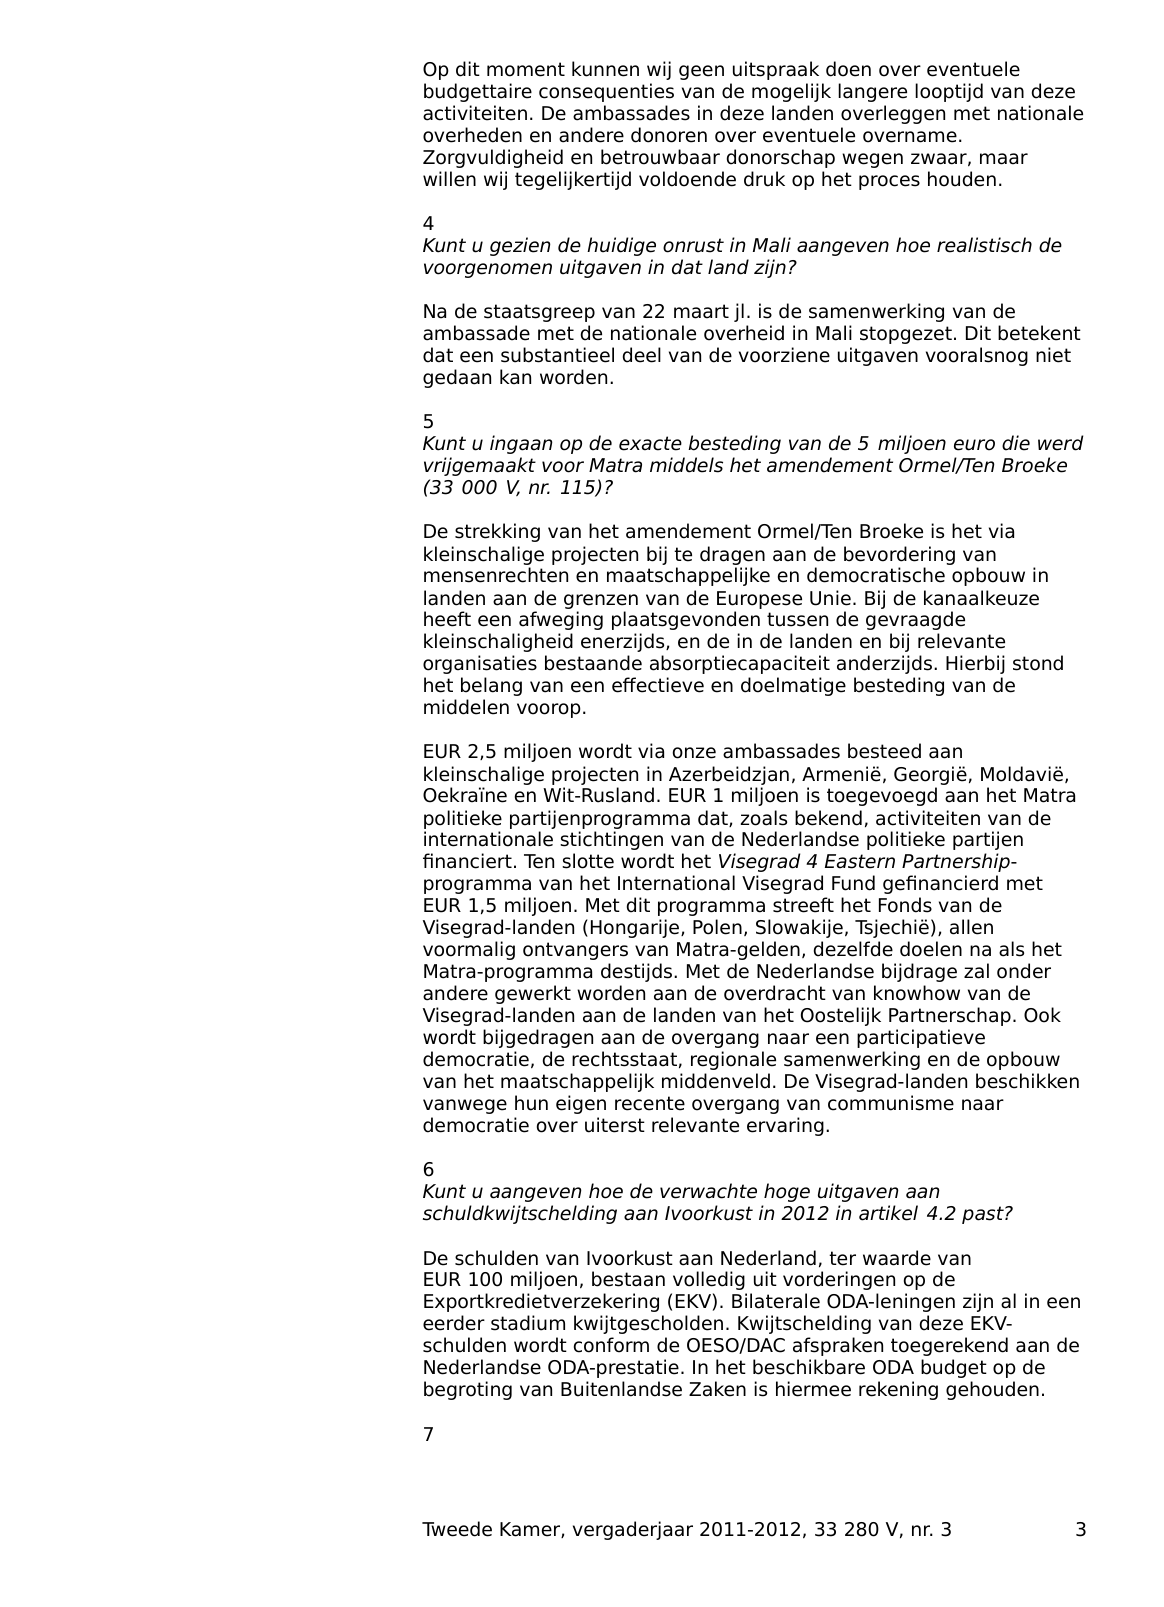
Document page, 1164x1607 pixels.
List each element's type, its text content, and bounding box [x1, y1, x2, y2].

text 7 [422, 1423, 1087, 1445]
text Kunt u ingaan op de exacte besteding van de 5 miljoen euro die werd vrijgemaakt voor Matra middels het amendement Ormel/Ten Broeke (33 000 V, nr. 115)? [422, 433, 1087, 499]
text De schulden van Ivoorkust aan Nederland, ter waarde van EUR 100 miljoen, bestaan volledig uit vorderingen op de Exportkredietverzekering (EKV). Bilaterale ODA-leningen zijn al in een eerder stadium kwijtgescholden. Kwijtschelding van deze EKV-schulden wordt conform de OESO/DAC afspraken toegerekend aan de Nederlandse ODA-prestatie. In het beschikbare ODA budget op de begroting van Buitenlandse Zaken is hiermee rekening gehouden. [422, 1247, 1087, 1401]
text Kunt u aangeven hoe de verwachte hoge uitgaven aan schuldkwijtschelding aan Ivoorkust in 2012 in artikel 4.2 past? [422, 1181, 1087, 1225]
text 6 [422, 1159, 1087, 1181]
text 5 [422, 411, 1087, 433]
text Kunt u gezien de huidige onrust in Mali aangeven hoe realistisch de voorgenomen uitgaven in dat land zijn? [422, 235, 1087, 279]
text Op dit moment kunnen wij geen uitspraak doen over eventuele budgettaire consequenties van de mogelijk langere looptijd van deze activiteiten. De ambassades in deze landen overleggen met nationale overheden en andere donoren over eventuele overname. Zorgvuldigheid en betrouwbaar donorschap wegen zwaar, maar willen wij tegelijkertijd voldoende druk op het proces houden. [422, 59, 1087, 191]
text Na de staatsgreep van 22 maart jl. is de samenwerking van de ambassade met de nationale overheid in Mali stopgezet. Dit betekent dat een substantieel deel van de voorziene uitgaven vooralsnog niet gedaan kan worden. [422, 301, 1087, 389]
text EUR 2,5 miljoen wordt via onze ambassades besteed aan kleinschalige projecten in Azerbeidzjan, Armenië, Georgië, Moldavië, Oekraïne en Wit-Rusland. EUR 1 miljoen is toegevoegd aan het Matra politieke partijenprogramma dat, zoals bekend, activiteiten van de internationale stichtingen van de Nederlandse politieke partijen financiert. Ten slotte wordt het Visegrad 4 Eastern Partnership-programma van het International Visegrad Fund gefinancierd met EUR 1,5 miljoen. Met dit programma streeft het Fonds van de Visegrad-landen (Hongarije, Polen, Slowakije, Tsjechië), allen voormalig ontvangers van Matra-gelden, dezelfde doelen na als het Matra-programma destijds. Met de Nederlandse bijdrage zal onder andere gewerkt worden aan de overdracht van knowhow van de Visegrad-landen aan de landen van het Oostelijk Partnerschap. Ook wordt bijgedragen aan de overgang naar een participatieve democratie, de rechtsstaat, regionale samenwerking en de opbouw van het maatschappelijk middenveld. De Visegrad-landen beschikken vanwege hun eigen recente overgang van communisme naar democratie over uiterst relevante ervaring. [422, 741, 1087, 1137]
text De strekking van het amendement Ormel/Ten Broeke is het via kleinschalige projecten bij te dragen aan de bevordering van mensenrechten en maatschappelijke en democratische opbouw in landen aan de grenzen van de Europese Unie. Bij de kanaalkeuze heeft een afweging plaatsgevonden tussen de gevraagde kleinschaligheid enerzijds, en de in de landen en bij relevante organisaties bestaande absorptiecapaciteit anderzijds. Hierbij stond het belang van een effectieve en doelmatige besteding van de middelen voorop. [422, 521, 1087, 719]
text 4 [422, 213, 1087, 235]
